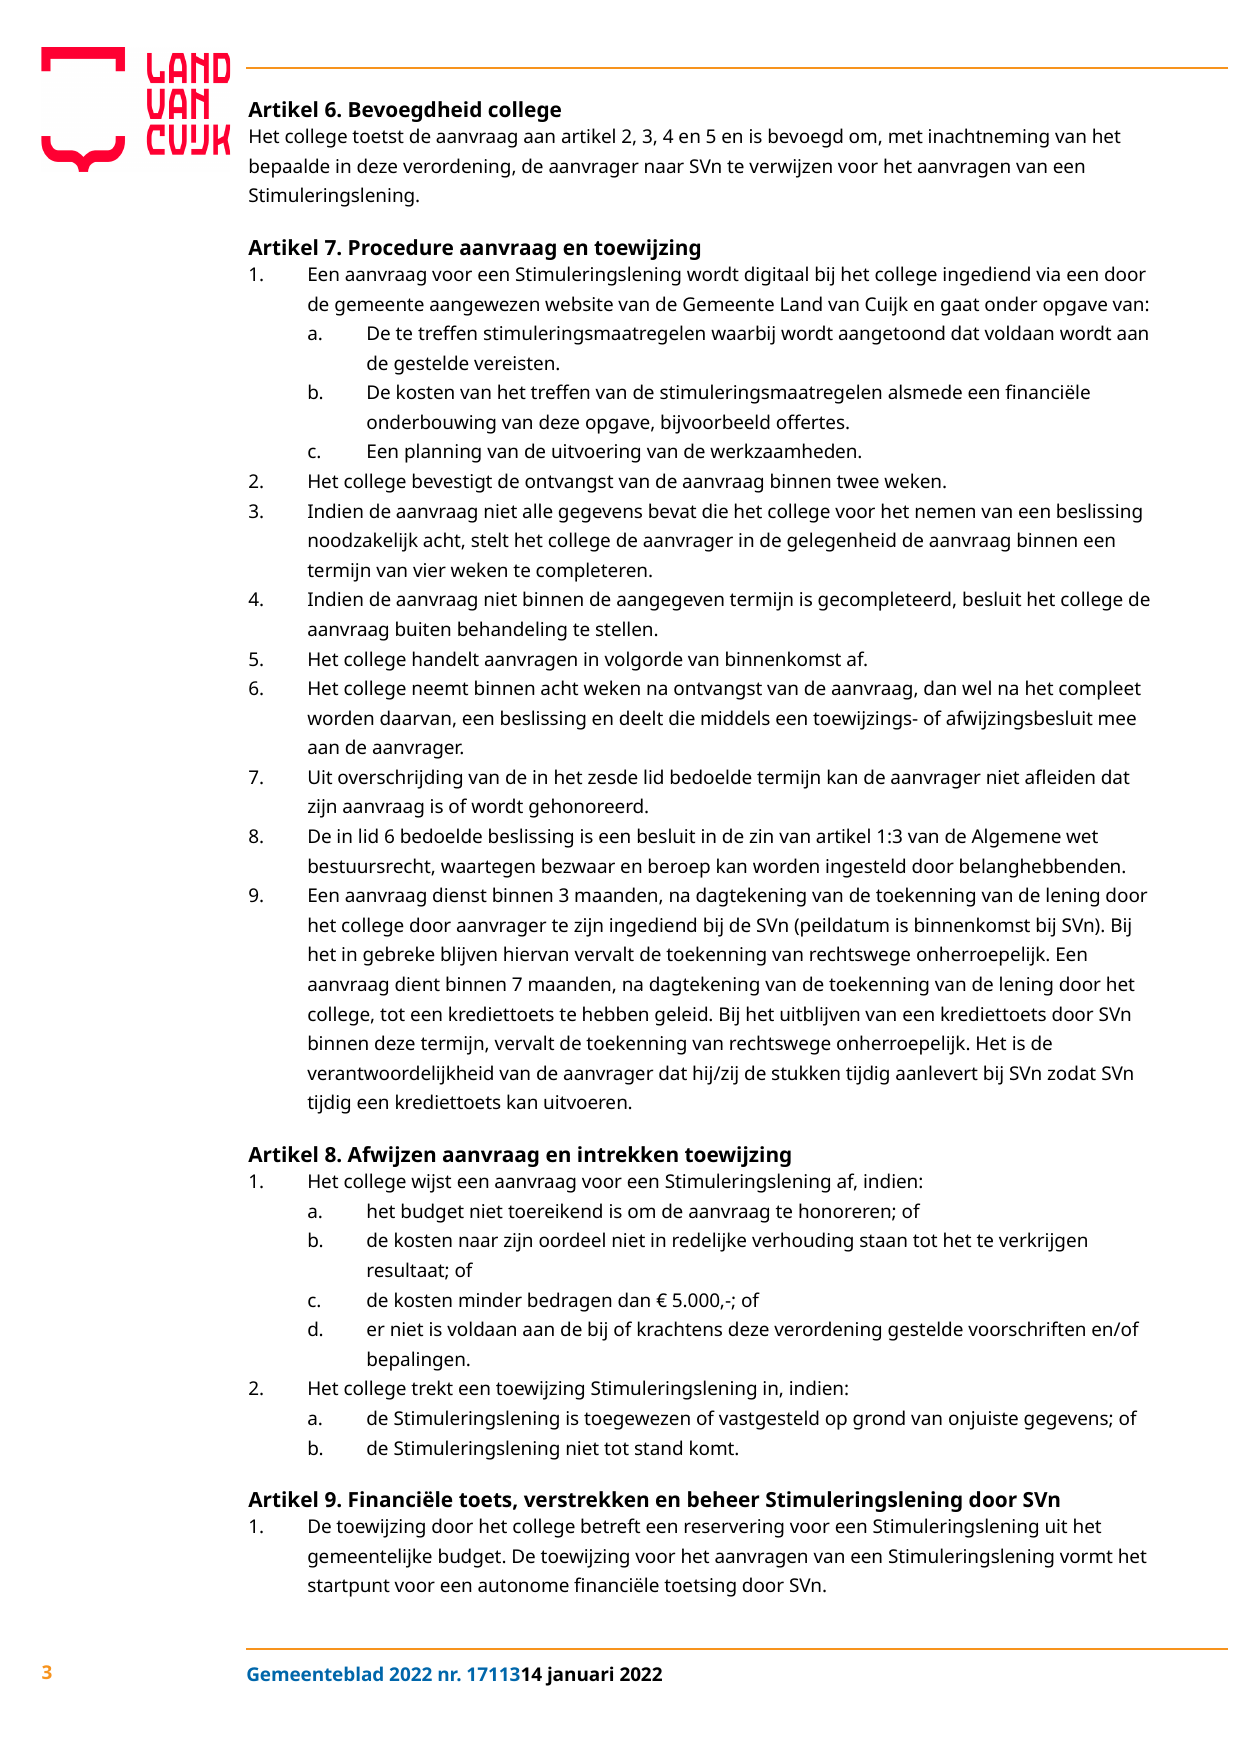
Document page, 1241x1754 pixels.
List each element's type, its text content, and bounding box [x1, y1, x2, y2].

list De toewijzing door het college betreft een reservering voor een Stimuleringslening uit het gemeentelijke budget. De toewijzing voor het aanvragen van een Stimuleringslening vormt het startpunt voor een autonome financiële toetsing door SVn. [248, 1513, 1152, 1598]
picture [41, 47, 231, 172]
list Een planning van de uitvoering van de werkzaamheden. [307, 439, 1152, 464]
list De in lid 6 bedoelde beslissing is een besluit in de zin van artikel 1:3 van de Algemene wet bestuursrecht, waartegen bezwaar en beroep kan worden ingesteld door belanghebbenden. [248, 823, 1152, 879]
list Het college wijst een aanvraag voor een Stimuleringslening af, indien: [248, 1168, 1152, 1194]
list Een aanvraag dienst binnen 3 maanden, na dagtekening van de toekenning van de lening door het college door aanvrager te zijn ingediend bij de SVn (peildatum is binnenkomst bij SVn). Bij het in gebreke blijven hiervan vervalt de toekenning van rechtswege onherroepelijk. Een aanvraag dient binnen 7 maanden, na dagtekening van de toekenning van de lening door het college, tot een krediettoets te hebben geleid. Bij het uitblijven van een krediettoets door SVn binnen deze termijn, vervalt de toekenning van rechtswege onherroepelijk. Het is de verantwoordelijkheid van de aanvrager dat hij/zij de stukken tijdig aanlevert bij SVn zodat SVn tijdig een krediettoets kan uitvoeren. [248, 882, 1152, 1115]
list Een aanvraag voor een Stimuleringslening wordt digitaal bij het college ingediend via een door de gemeente aangewezen website van de Gemeente Land van Cuijk en gaat onder opgave van: [248, 261, 1152, 317]
text Artikel 8. Afwijzen aanvraag en intrekken toewijzing [248, 1140, 1152, 1168]
text Artikel 6. Bevoegdheid college [248, 95, 1152, 123]
list er niet is voldaan aan de bij of krachtens deze verordening gestelde voorschriften en/of bepalingen. [307, 1316, 1152, 1372]
list de Stimuleringslening is toegewezen of vastgesteld op grond van onjuiste gegevens; of [307, 1405, 1152, 1431]
list Het college trekt een toewijzing Stimuleringslening in, indien: [248, 1376, 1152, 1401]
list Het college neemt binnen acht weken na ontvangst van de aanvraag, dan wel na het compleet worden daarvan, een beslissing en deelt die middels een toewijzings- of afwijzingsbesluit mee aan de aanvrager. [248, 675, 1152, 760]
text Artikel 7. Procedure aanvraag en toewijzing [248, 233, 1152, 261]
list Indien de aanvraag niet alle gegevens bevat die het college voor het nemen van een beslissing noodzakelijk acht, stelt het college de aanvrager in de gelegenheid de aanvraag binnen een termijn van vier weken te completeren. [248, 498, 1152, 583]
list Uit overschrijding van de in het zesde lid bedoelde termijn kan de aanvrager niet afleiden dat zijn aanvraag is of wordt gehonoreerd. [248, 764, 1152, 819]
list Het college handelt aanvragen in volgorde van binnenkomst af. [248, 646, 1152, 672]
text Artikel 9. Financiële toets, verstrekken en beheer Stimuleringslening door SVn [248, 1485, 1152, 1513]
text Het college toetst de aanvraag aan artikel 2, 3, 4 en 5 en is bevoegd om, met inachtneming van het bepaalde in deze verordening, de aanvrager naar SVn te verwijzen voor het aanvragen van een Stimuleringslening. [248, 123, 1152, 208]
list Indien de aanvraag niet binnen de aangegeven termijn is gecompleteerd, besluit het college de aanvraag buiten behandeling te stellen. [248, 587, 1152, 642]
list de Stimuleringslening niet tot stand komt. [307, 1435, 1152, 1460]
list de kosten naar zijn oordeel niet in redelijke verhouding staan tot het te verkrijgen resultaat; of [307, 1228, 1152, 1283]
list De te treffen stimuleringsmaatregelen waarbij wordt aangetoond dat voldaan wordt aan de gestelde vereisten. [307, 320, 1152, 376]
list de kosten minder bedragen dan € 5.000,-; of [307, 1287, 1152, 1312]
list het budget niet toereikend is om de aanvraag te honoreren; of [307, 1198, 1152, 1224]
list Het college bevestigt de ontvangst van de aanvraag binnen twee weken. [248, 468, 1152, 494]
list De kosten van het treffen van de stimuleringsmaatregelen alsmede een financiële onderbouwing van deze opgave, bijvoorbeeld offertes. [307, 379, 1152, 435]
